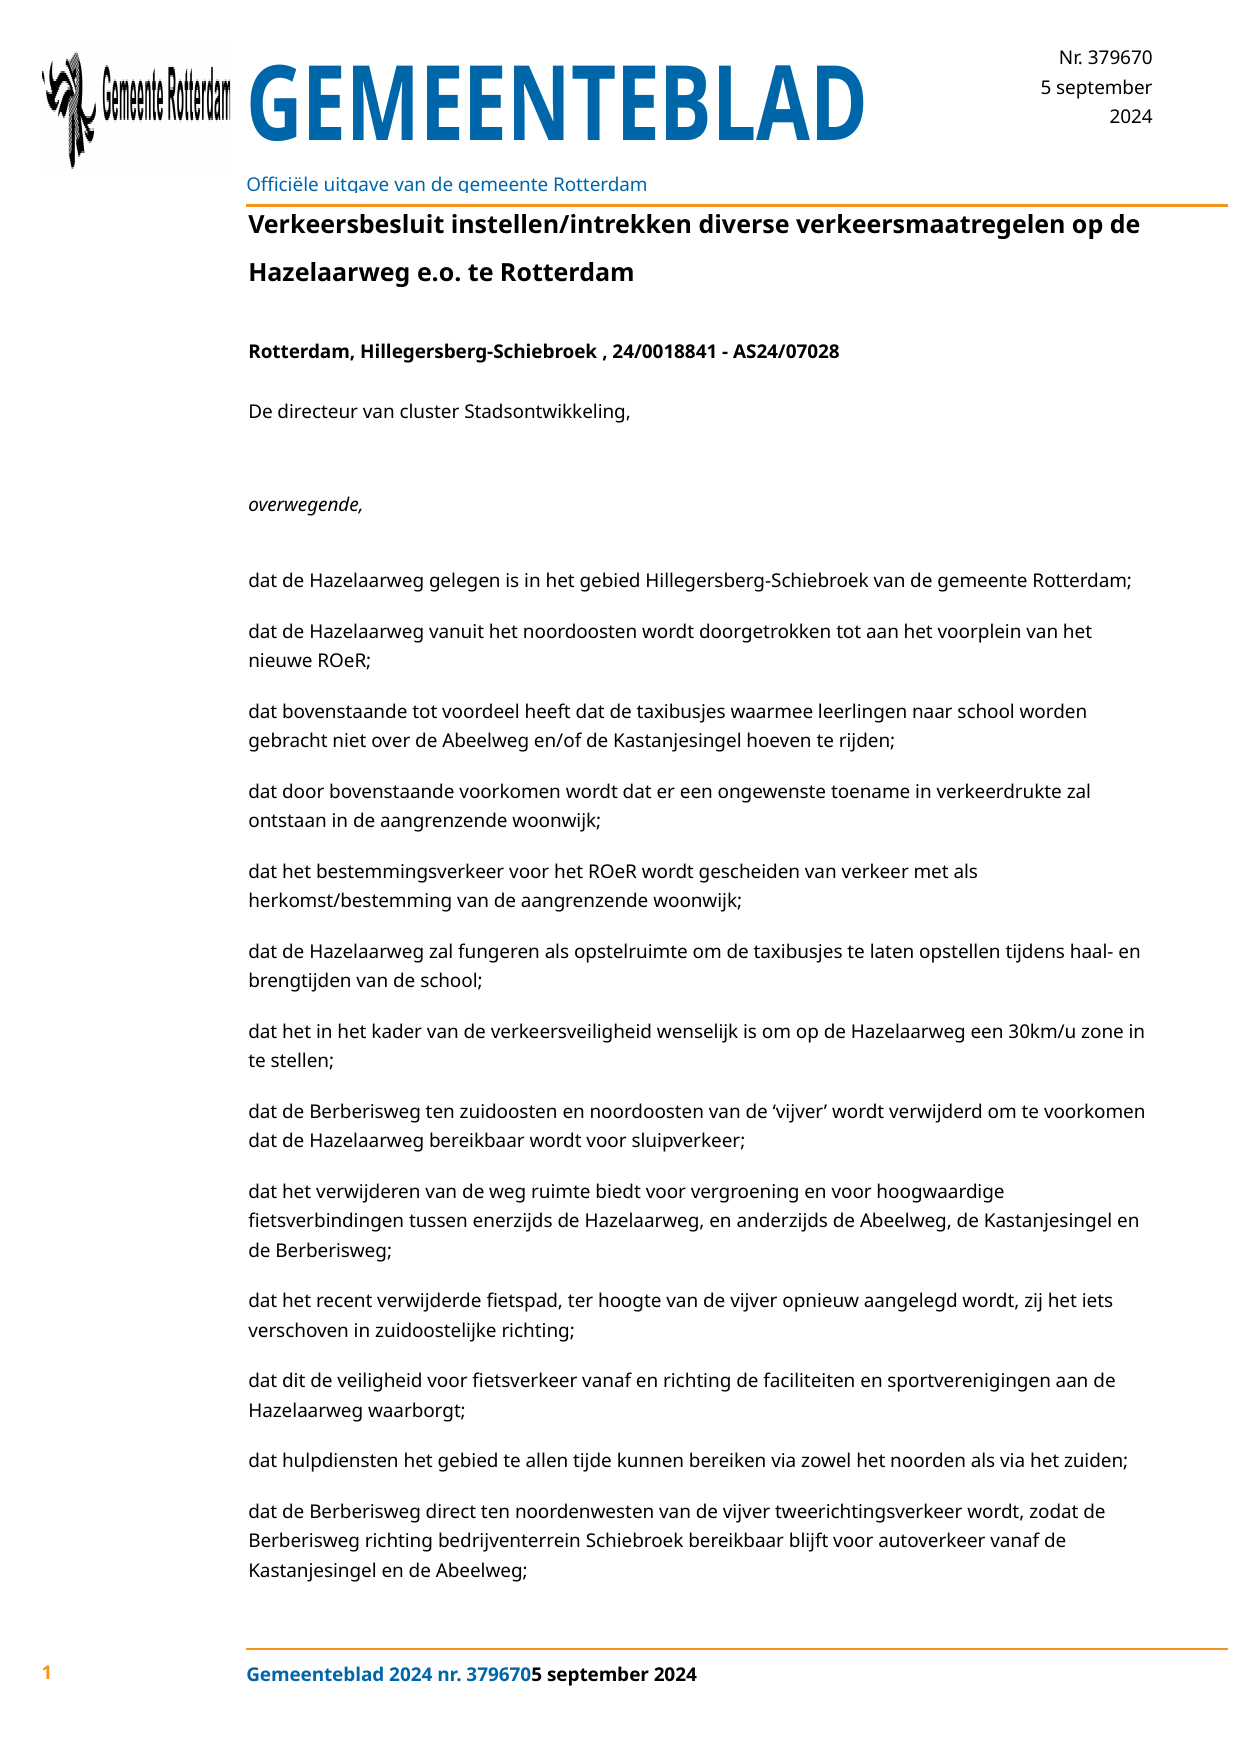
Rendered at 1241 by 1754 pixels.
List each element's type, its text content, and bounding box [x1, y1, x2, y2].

text dat de Hazelaarweg gelegen is in het gebied Hillegersberg-Schiebroek van de gemeente Rotterdam; [248, 567, 1152, 593]
text dat de Hazelaarweg zal fungeren als opstelruimte om de taxibusjes te laten opstellen tijdens haal- en brengtijden van de school; [248, 938, 1152, 993]
text overwegende, [248, 491, 1152, 517]
text dat hulpdiensten het gebied te allen tijde kunnen bereiken via zowel het noorden als via het zuiden; [248, 1447, 1152, 1473]
text dat het bestemmingsverkeer voor het ROeR wordt gescheiden van verkeer met als herkomst/bestemming van de aangrenzende woonwijk; [248, 858, 1152, 913]
text dat het recent verwijderde fietspad, ter hoogte van de vijver opnieuw aangelegd wordt, zij het iets verschoven in zuidoostelijke richting; [248, 1287, 1152, 1343]
text dat dit de veiligheid voor fietsverkeer vanaf en richting de faciliteiten en sportverenigingen aan de Hazelaarweg waarborgt; [248, 1367, 1152, 1423]
text dat het in het kader van de verkeersveiligheid wenselijk is om op de Hazelaarweg een 30km/u zone in te stellen; [248, 1018, 1152, 1073]
text dat door bovenstaande voorkomen wordt dat er een ongewenste toename in verkeerdrukte zal ontstaan in de aangrenzende woonwijk; [248, 778, 1152, 833]
text dat het verwijderen van de weg ruimte biedt voor vergroening en voor hoogwaardige fietsverbindingen tussen enerzijds de Hazelaarweg, en anderzijds de Abeelweg, de Kastanjesingel en de Berberisweg; [248, 1178, 1152, 1263]
text dat de Berberisweg direct ten noordenwesten van de vijver tweerichtingsverkeer wordt, zodat de Berberisweg richting bedrijventerrein Schiebroek bereikbaar blijft voor autoverkeer vanaf de Kastanjesingel en de Abeelweg; [248, 1498, 1152, 1583]
text Verkeersbesluit instellen/intrekken diverse verkeersmaatregelen op de Hazelaarweg e.o. te Rotterdam [248, 207, 1152, 288]
picture [41, 47, 231, 172]
text dat bovenstaande tot voordeel heeft dat de taxibusjes waarmee leerlingen naar school worden gebracht niet over de Abeelweg en/of de Kastanjesingel hoeven te rijden; [248, 698, 1152, 753]
text dat de Berberisweg ten zuidoosten en noordoosten van de ‘vijver’ wordt verwijderd om te voorkomen dat de Hazelaarweg bereikbaar wordt voor sluipverkeer; [248, 1098, 1152, 1153]
text De directeur van cluster Stadsontwikkeling, [248, 398, 1152, 423]
text dat de Hazelaarweg vanuit het noordoosten wordt doorgetrokken tot aan het voorplein van het nieuwe ROeR; [248, 618, 1152, 673]
text Rotterdam, Hillegersberg-Schiebroek , 24/0018841 - AS24/07028 [248, 339, 1152, 364]
